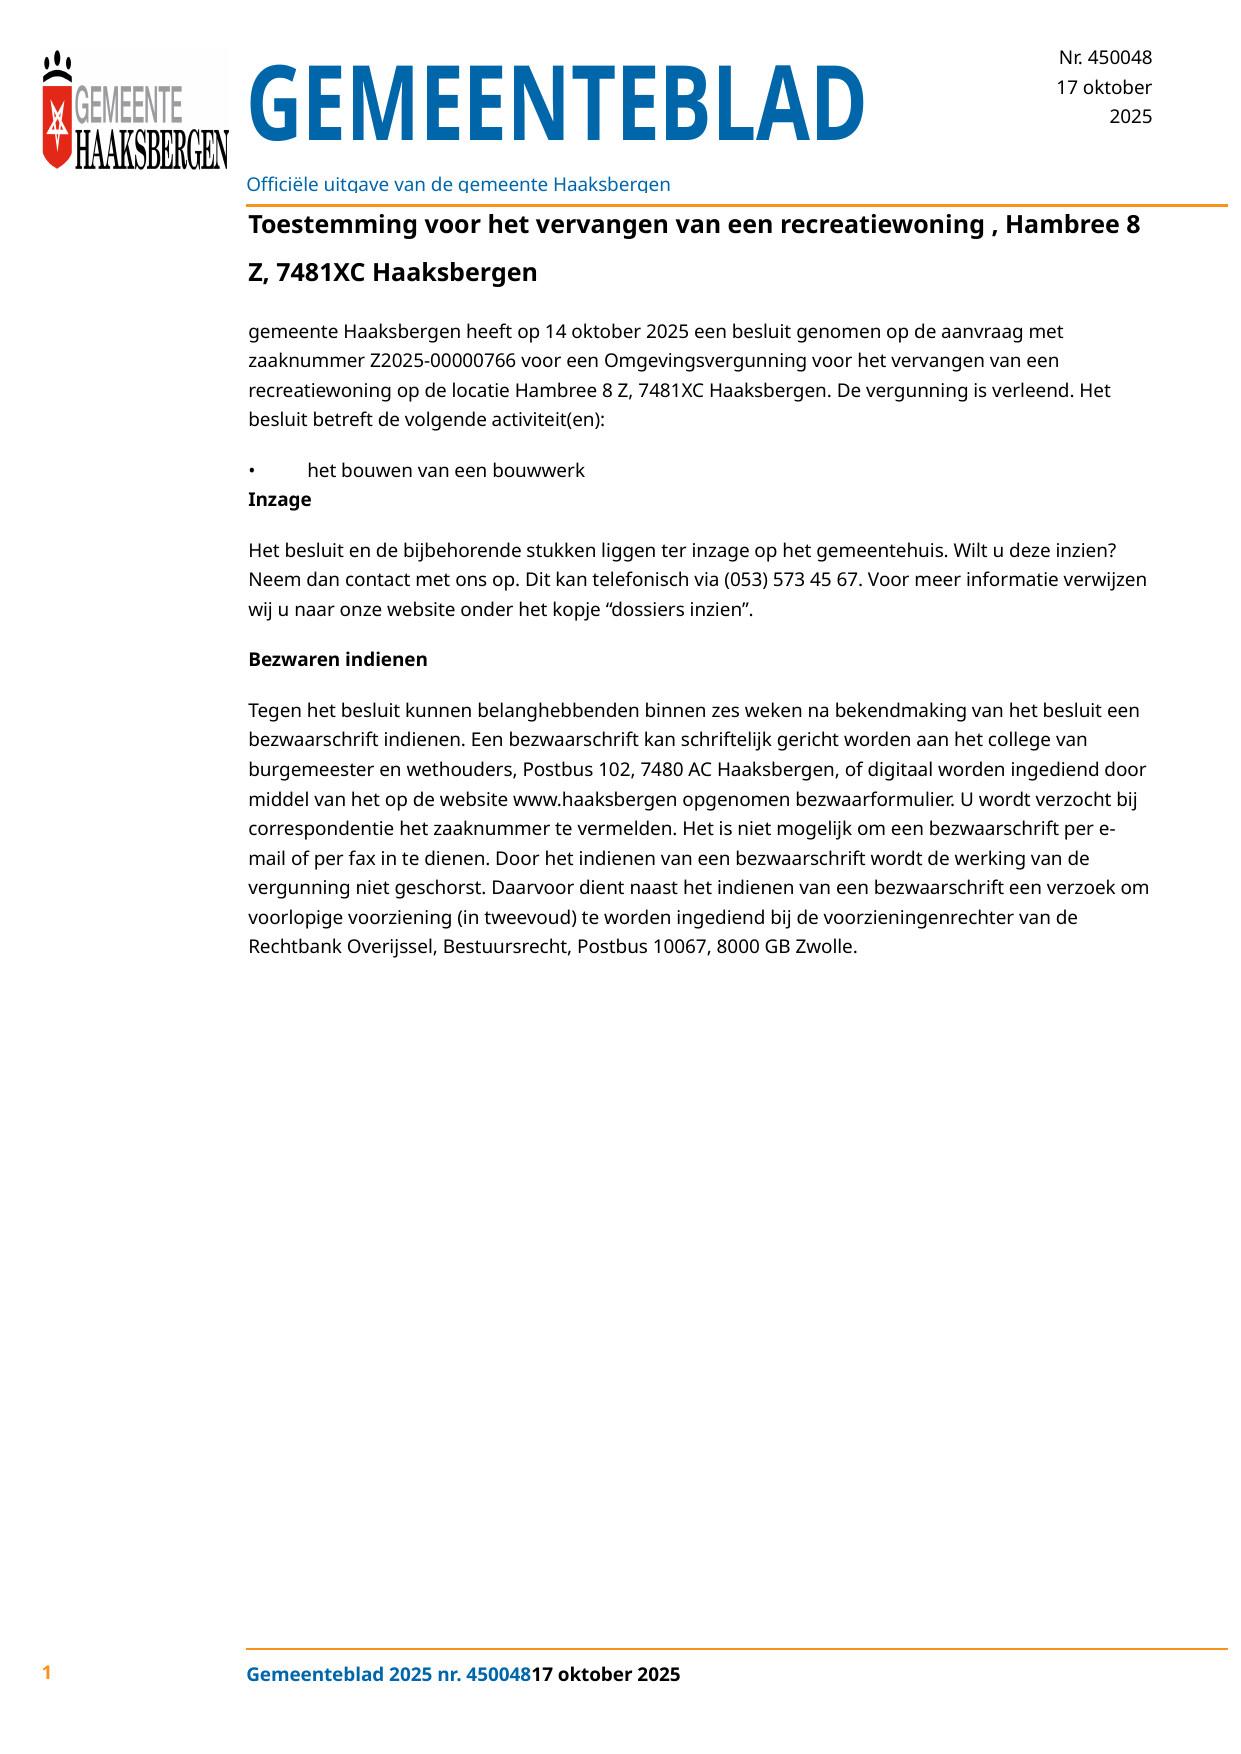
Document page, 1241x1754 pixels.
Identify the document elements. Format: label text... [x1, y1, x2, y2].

list het bouwen van een bouwwerk [248, 457, 1152, 483]
text Bezwaren indienen [248, 647, 1152, 672]
text Inzage [248, 487, 1152, 512]
picture [41, 47, 231, 172]
text Toestemming voor het vervangen van een recreatiewoning , Hambree 8 Z, 7481XC Haaksbergen [248, 207, 1152, 288]
text gemeente Haaksbergen heeft op 14 oktober 2025 een besluit genomen op de aanvraag met zaaknummer Z2025-00000766 voor een Omgevingsvergunning voor het vervangen van een recreatiewoning op de locatie Hambree 8 Z, 7481XC Haaksbergen. De vergunning is verleend. Het besluit betreft de volgende activiteit(en): [248, 318, 1152, 432]
text Tegen het besluit kunnen belanghebbenden binnen zes weken na bekendmaking van het besluit een bezwaarschrift indienen. Een bezwaarschrift kan schriftelijk gericht worden aan het college van burgemeester en wethouders, Postbus 102, 7480 AC Haaksbergen, of digitaal worden ingediend door middel van het op de website www.haaksbergen opgenomen bezwaarformulier. U wordt verzocht bij correspondentie het zaaknummer te vermelden. Het is niet mogelijk om een bezwaarschrift per e-mail of per fax in te dienen. Door het indienen van een bezwaarschrift wordt de werking van de vergunning niet geschorst. Daarvoor dient naast het indienen van een bezwaarschrift een verzoek om voorlopige voorziening (in tweevoud) te worden ingediend bij de voorzieningenrechter van de Rechtbank Overijssel, Bestuursrecht, Postbus 10067, 8000 GB Zwolle. [248, 697, 1152, 959]
text Het besluit en de bijbehorende stukken liggen ter inzage op het gemeentehuis. Wilt u deze inzien? Neem dan contact met ons op. Dit kan telefonisch via (053) 573 45 67. Voor meer informatie verwijzen wij u naar onze website onder het kopje “dossiers inzien”. [248, 537, 1152, 622]
